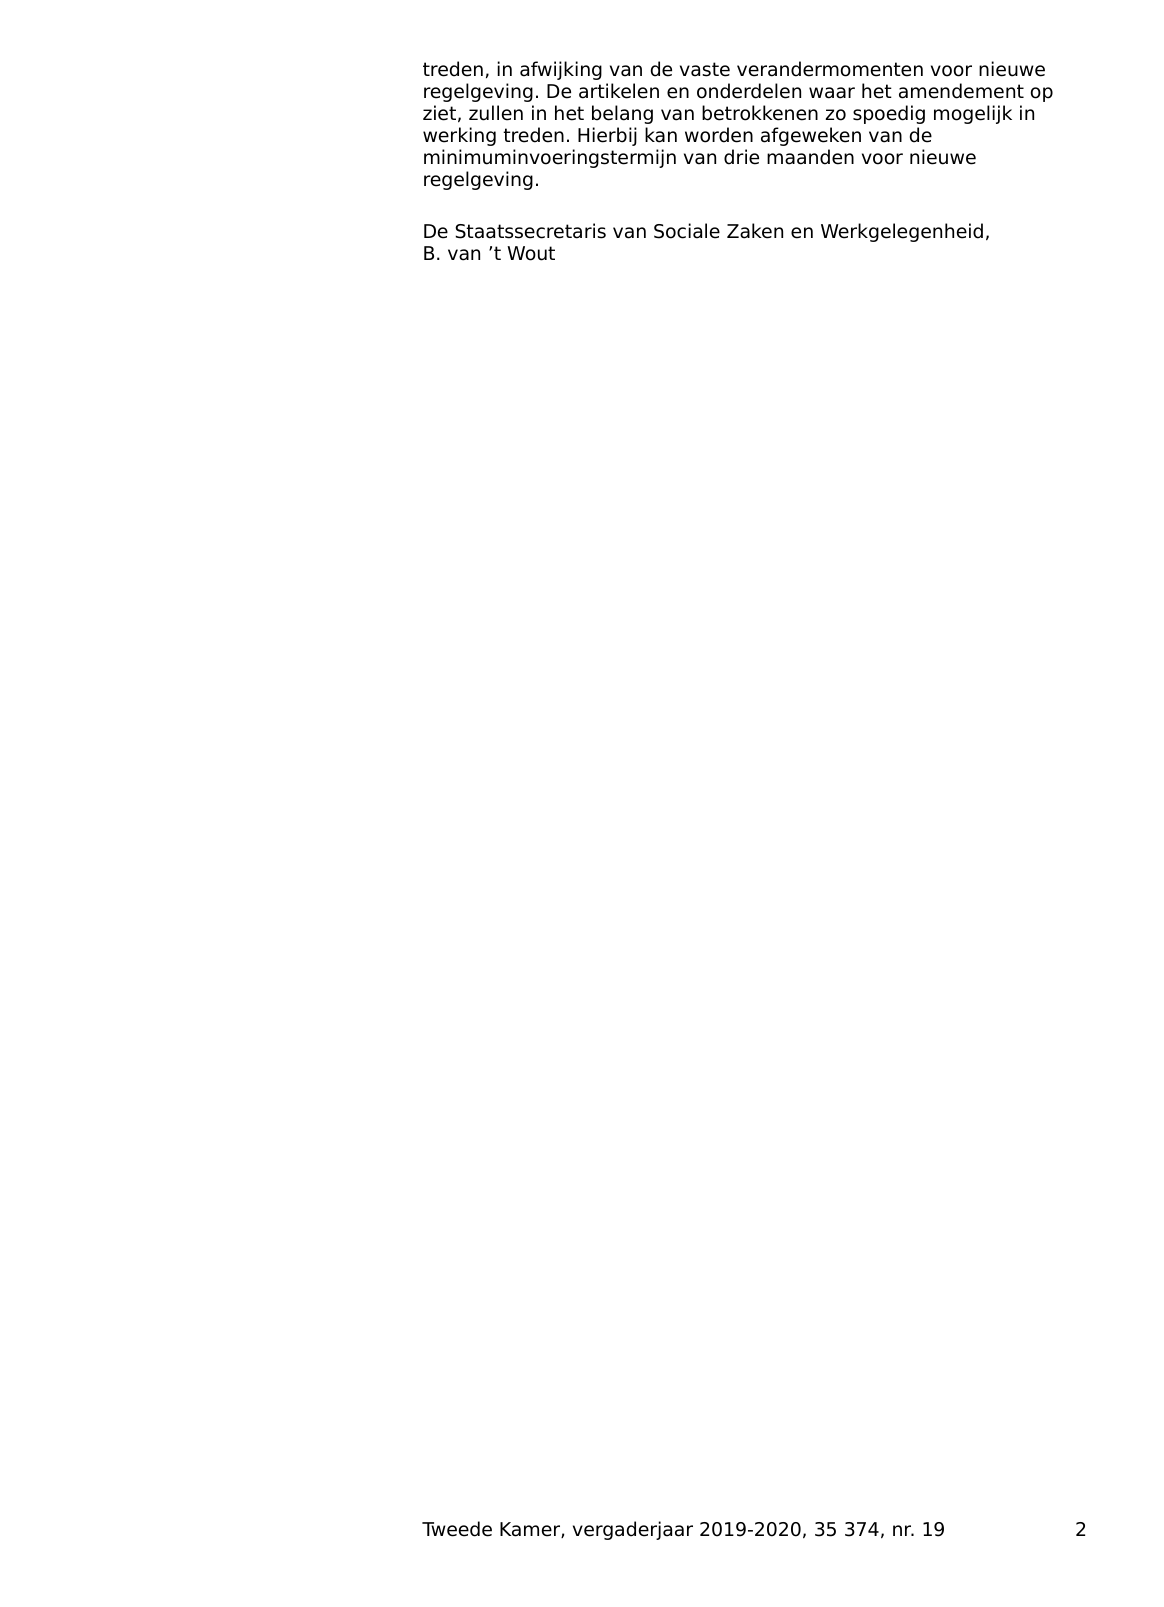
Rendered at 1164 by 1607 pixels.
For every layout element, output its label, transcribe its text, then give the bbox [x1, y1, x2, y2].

text treden, in afwijking van de vaste verandermomenten voor nieuwe regelgeving. De artikelen en onderdelen waar het amendement op ziet, zullen in het belang van betrokkenen zo spoedig mogelijk in werking treden. Hierbij kan worden afgeweken van de minimuminvoeringstermijn van drie maanden voor nieuwe regelgeving. [422, 59, 1087, 191]
text De Staatssecretaris van Sociale Zaken en Werkgelegenheid, B. van ’t Wout [422, 221, 1087, 265]
